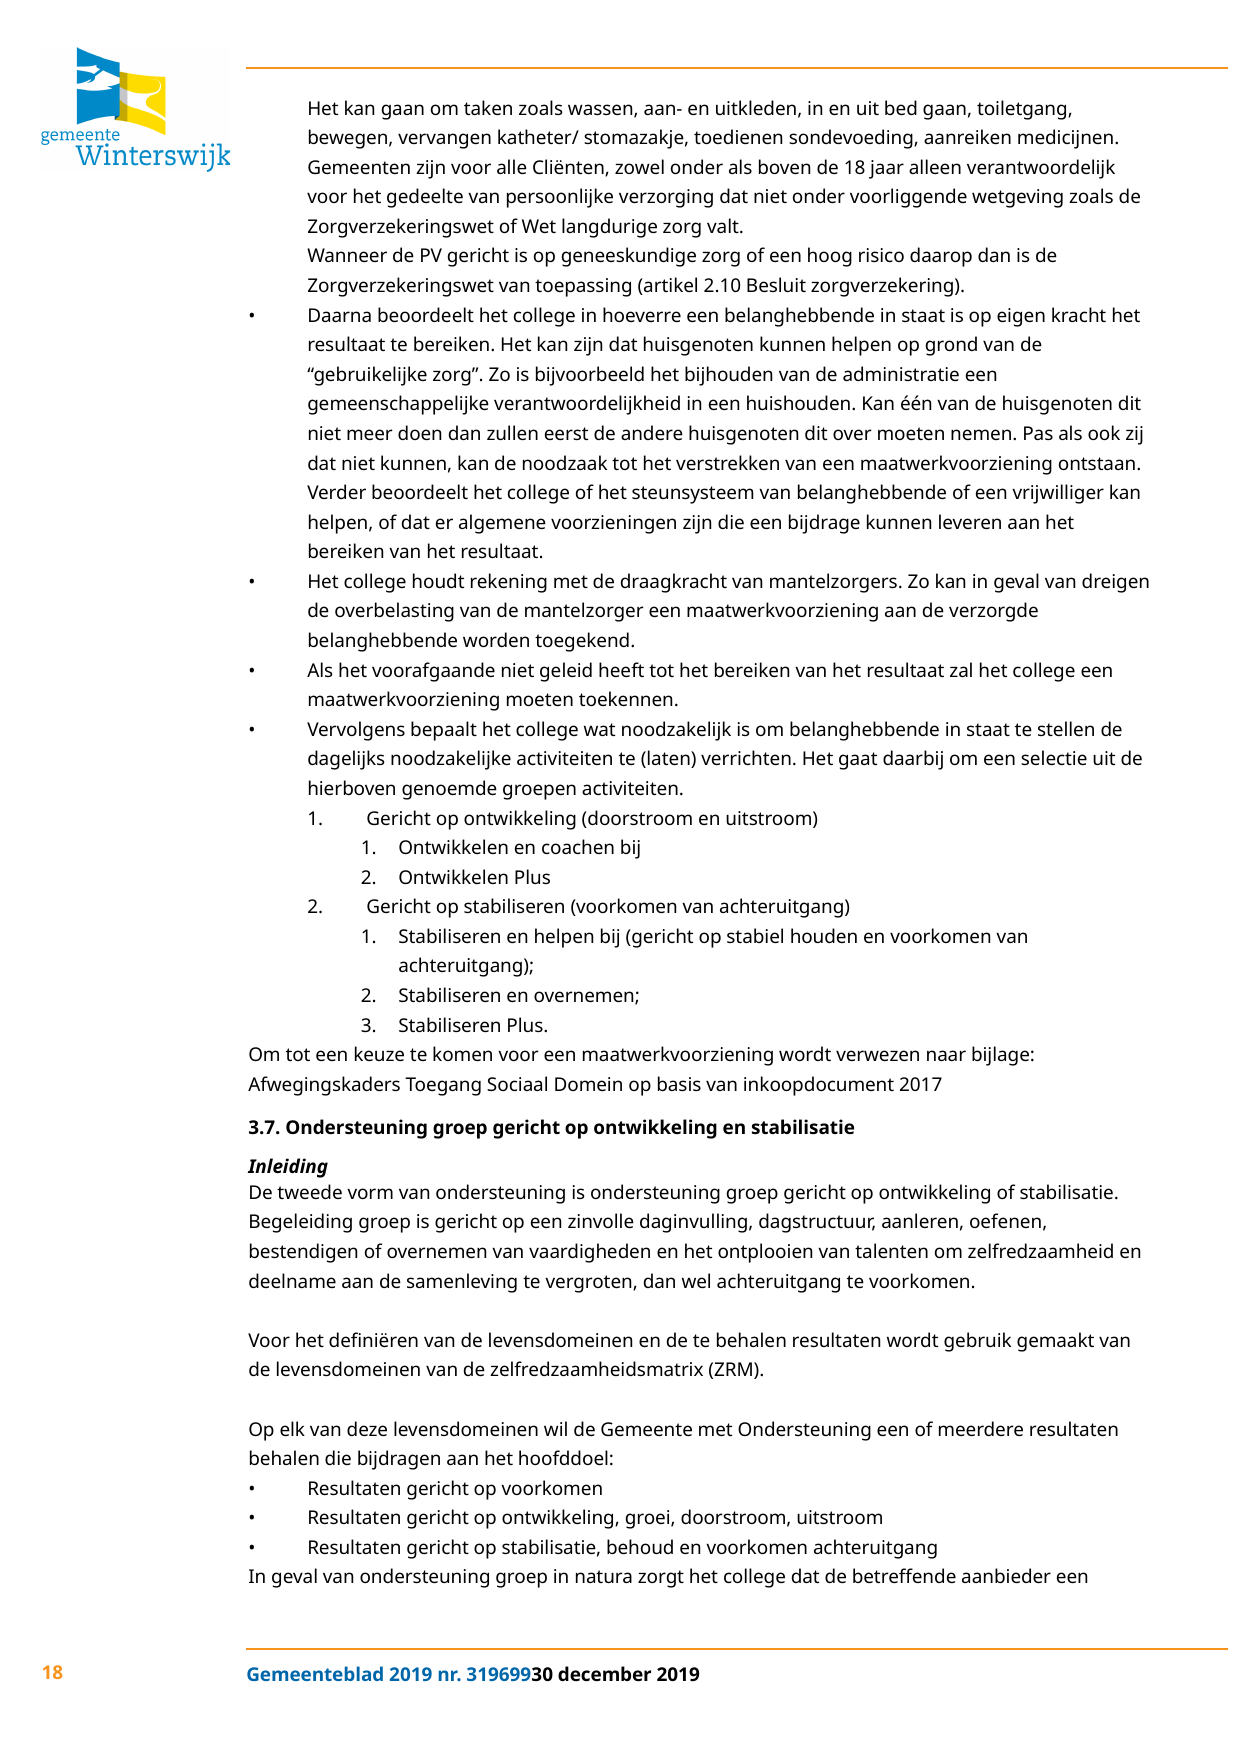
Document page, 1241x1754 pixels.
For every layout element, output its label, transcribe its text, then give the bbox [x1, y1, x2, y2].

list Stabiliseren en overnemen; [361, 982, 1152, 1008]
text De tweede vorm van ondersteuning is ondersteuning groep gericht op ontwikkeling of stabilisatie. Begeleiding groep is gericht op een zinvolle daginvulling, dagstructuur, aanleren, oefenen, bestendigen of overnemen van vaardigheden en het ontplooien van talenten om zelfredzaamheid en deelname aan de samenleving te vergroten, dan wel achteruitgang te voorkomen. [248, 1179, 1152, 1294]
picture [41, 47, 231, 172]
text Op elk van deze levensdomeinen wil de Gemeente met Ondersteuning een of meerdere resultaten behalen die bijdragen aan het hoofddoel: [248, 1416, 1152, 1471]
text Om tot een keuze te komen voor een maatwerkvoorziening wordt verwezen naar bijlage: Afwegingskaders Toegang Sociaal Domein op basis van inkoopdocument 2017 [248, 1041, 1152, 1097]
list Gericht op ontwikkeling (doorstroom en uitstroom) [307, 805, 1152, 831]
list Het kan gaan om taken zoals wassen, aan- en uitkleden, in en uit bed gaan, toiletgang, bewegen, vervangen katheter/ stomazakje, toedienen sondevoeding, aanreiken medicijnen. Gemeenten zijn voor alle Cliënten, zowel onder als boven de 18 jaar alleen verantwoordelijk voor het gedeelte van persoonlijke verzorging dat niet onder voorliggende wetgeving zoals de Zorgverzekeringswet of Wet langdurige zorg valt. [248, 95, 1152, 239]
list Wanneer de PV gericht is op geneeskundige zorg of een hoog risico daarop dan is de Zorgverzekeringswet van toepassing (artikel 2.10 Besluit zorgverzekering). [248, 243, 1152, 298]
list Stabiliseren en helpen bij (gericht op stabiel houden en voorkomen van achteruitgang); [361, 923, 1152, 978]
text 3.7. Ondersteuning groep gericht op ontwikkeling en stabilisatie [248, 1114, 1152, 1140]
list Resultaten gericht op voorkomen [248, 1475, 1152, 1501]
picture [225, 153, 231, 162]
list Vervolgens bepaalt het college wat noodzakelijk is om belanghebbende in staat te stellen de dagelijks noodzakelijke activiteiten te (laten) verrichten. Het gaat daarbij om een selectie uit de hierboven genoemde groepen activiteiten. [248, 716, 1152, 801]
text Inleiding [248, 1153, 1152, 1179]
text Voor het definiëren van de levensdomeinen en de te behalen resultaten wordt gebruik gemaakt van de levensdomeinen van de zelfredzaamheidsmatrix (ZRM). [248, 1327, 1152, 1382]
list Stabiliseren Plus. [361, 1012, 1152, 1038]
list Als het voorafgaande niet geleid heeft tot het bereiken van het resultaat zal het college een maatwerkvoorziening moeten toekennen. [248, 657, 1152, 712]
list Gericht op stabiliseren (voorkomen van achteruitgang) [307, 893, 1152, 919]
list Resultaten gericht op stabilisatie, behoud en voorkomen achteruitgang [248, 1534, 1152, 1560]
list Ontwikkelen Plus [361, 864, 1152, 890]
list Resultaten gericht op ontwikkeling, groei, doorstroom, uitstroom [248, 1504, 1152, 1530]
text In geval van ondersteuning groep in natura zorgt het college dat de betreffende aanbieder een [248, 1564, 1152, 1589]
list Het college houdt rekening met de draagkracht van mantelzorgers. Zo kan in geval van dreigen de overbelasting van de mantelzorger een maatwerkvoorziening aan de verzorgde belanghebbende worden toegekend. [248, 568, 1152, 653]
list Daarna beoordeelt het college in hoeverre een belanghebbende in staat is op eigen kracht het resultaat te bereiken. Het kan zijn dat huisgenoten kunnen helpen op grond van de “gebruikelijke zorg”. Zo is bijvoorbeeld het bijhouden van de administratie een gemeenschappelijke verantwoordelijkheid in een huishouden. Kan één van de huisgenoten dit niet meer doen dan zullen eerst de andere huisgenoten dit over moeten nemen. Pas als ook zij dat niet kunnen, kan de noodzaak tot het verstrekken van een maatwerkvoorziening ontstaan. Verder beoordeelt het college of het steunsysteem van belanghebbende of een vrijwilliger kan helpen, of dat er algemene voorzieningen zijn die een bijdrage kunnen leveren aan het bereiken van het resultaat. [248, 302, 1152, 564]
list Ontwikkelen en coachen bij [361, 834, 1152, 860]
